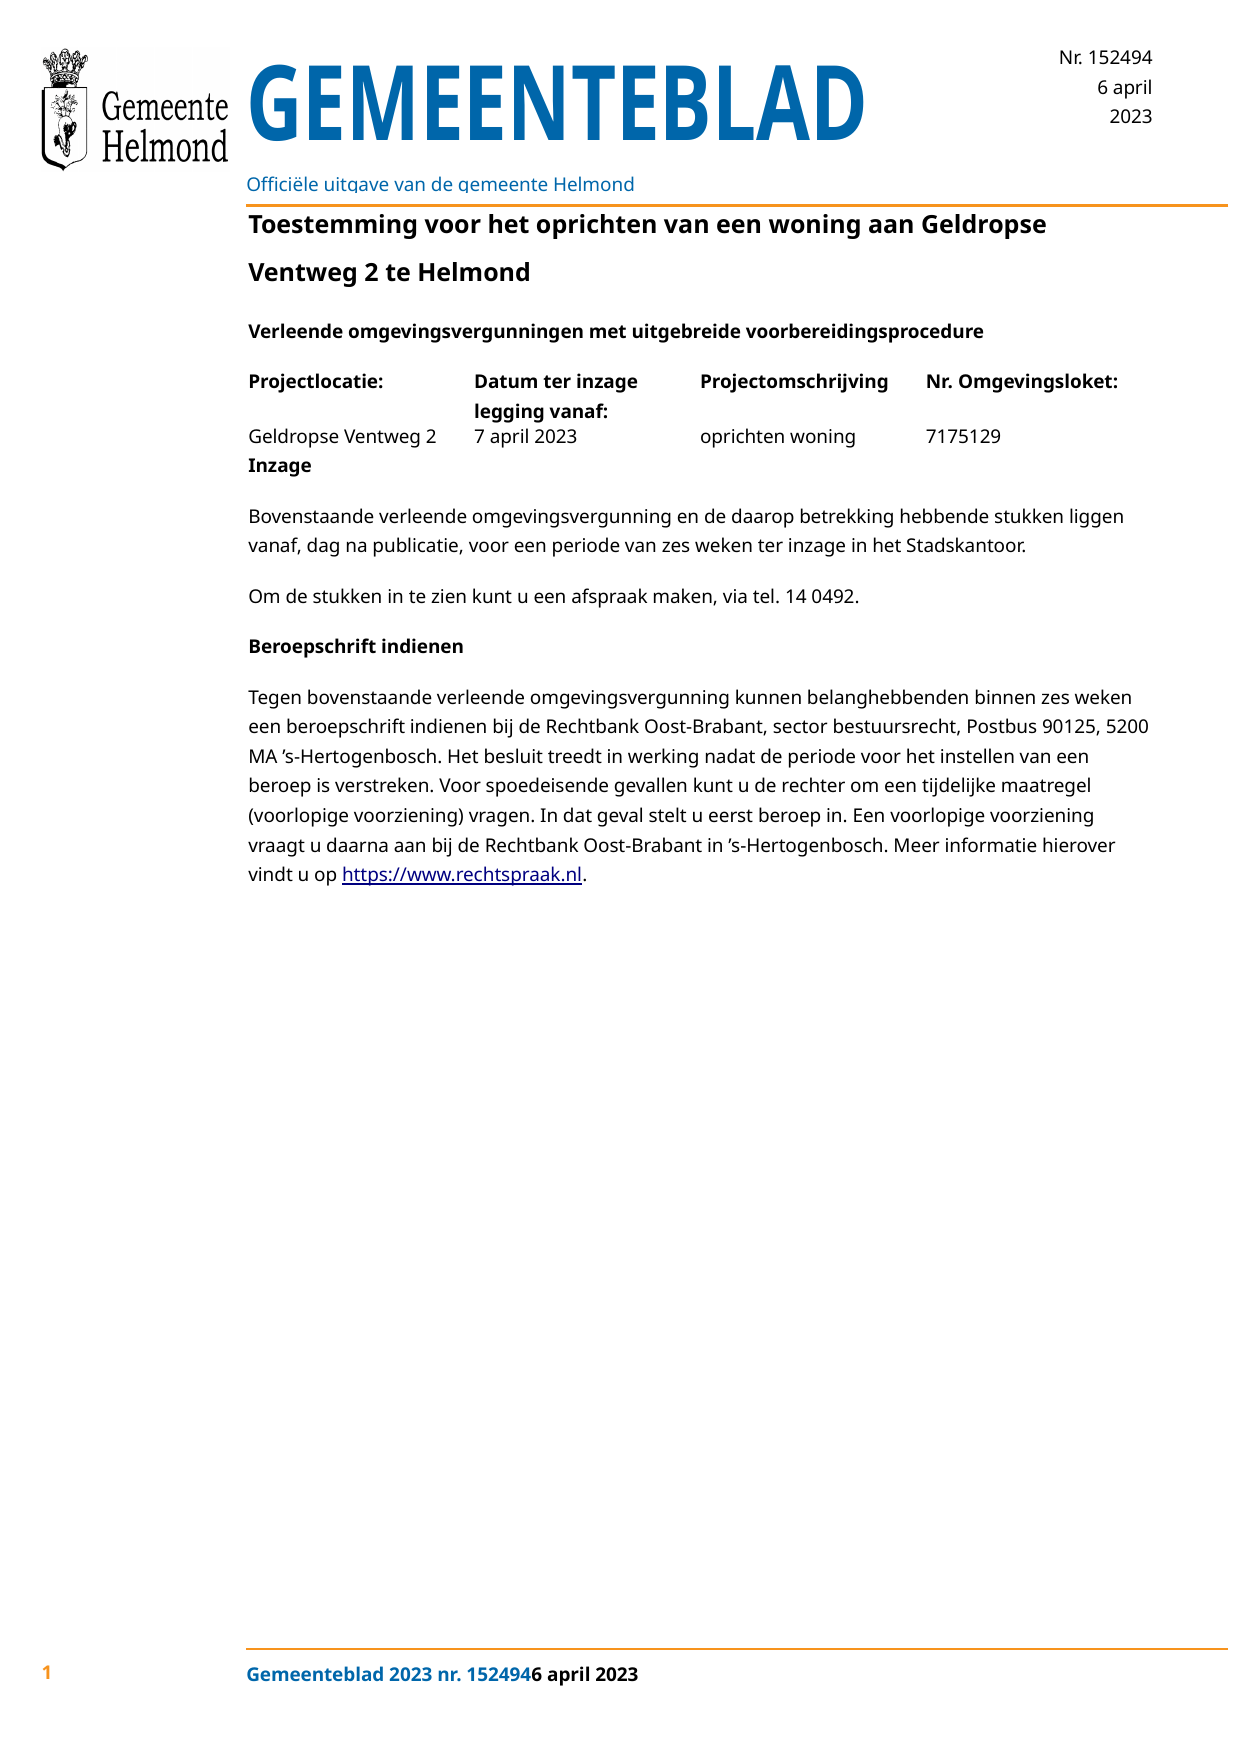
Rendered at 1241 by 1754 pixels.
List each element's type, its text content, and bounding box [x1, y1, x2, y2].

text Beroepschrift indienen [248, 633, 1152, 659]
text Toestemming voor het oprichten van een woning aan Geldropse Ventweg 2 te Helmond [248, 207, 1152, 288]
text Verleende omgevingsvergunningen met uitgebreide voorbereidingsprocedure [248, 318, 1152, 344]
table_cell oprichten woning [700, 424, 926, 449]
text Om de stukken in te zien kunt u een afspraak maken, via tel. 14 0492. [248, 583, 1152, 609]
table_header Projectlocatie: [248, 369, 474, 424]
picture [41, 47, 231, 172]
text Tegen bovenstaande verleende omgevingsvergunning kunnen belanghebbenden binnen zes weken een beroepschrift indienen bij de Rechtbank Oost-Brabant, sector bestuursrecht, Postbus 90125, 5200 MA ’s-Hertogenbosch. Het besluit treedt in werking nadat de periode voor het instellen van een beroep is verstreken. Voor spoedeisende gevallen kunt u de rechter om een tijdelijke maatregel (voorlopige voorziening) vragen. In dat geval stelt u eerst beroep in. Een voorlopige voorziening vraagt u daarna aan bij de Rechtbank Oost-Brabant in ’s-Hertogenbosch. Meer informatie hierover vindt u op https://www.rechtspraak.nl. [248, 684, 1152, 887]
text Inzage [248, 453, 1152, 478]
table_cell 7 april 2023 [474, 424, 700, 449]
table_cell Geldropse Ventweg 2 [248, 424, 474, 449]
text Bovenstaande verleende omgevingsvergunning en de daarop betrekking hebbende stukken liggen vanaf, dag na publicatie, voor een periode van zes weken ter inzage in het Stadskantoor. [248, 503, 1152, 558]
table_header Datum ter inzage legging vanaf: [474, 369, 700, 424]
table_header Projectomschrijving [700, 369, 926, 424]
table_header Nr. Omgevingsloket: [926, 369, 1152, 424]
table_cell 7175129 [926, 424, 1152, 449]
